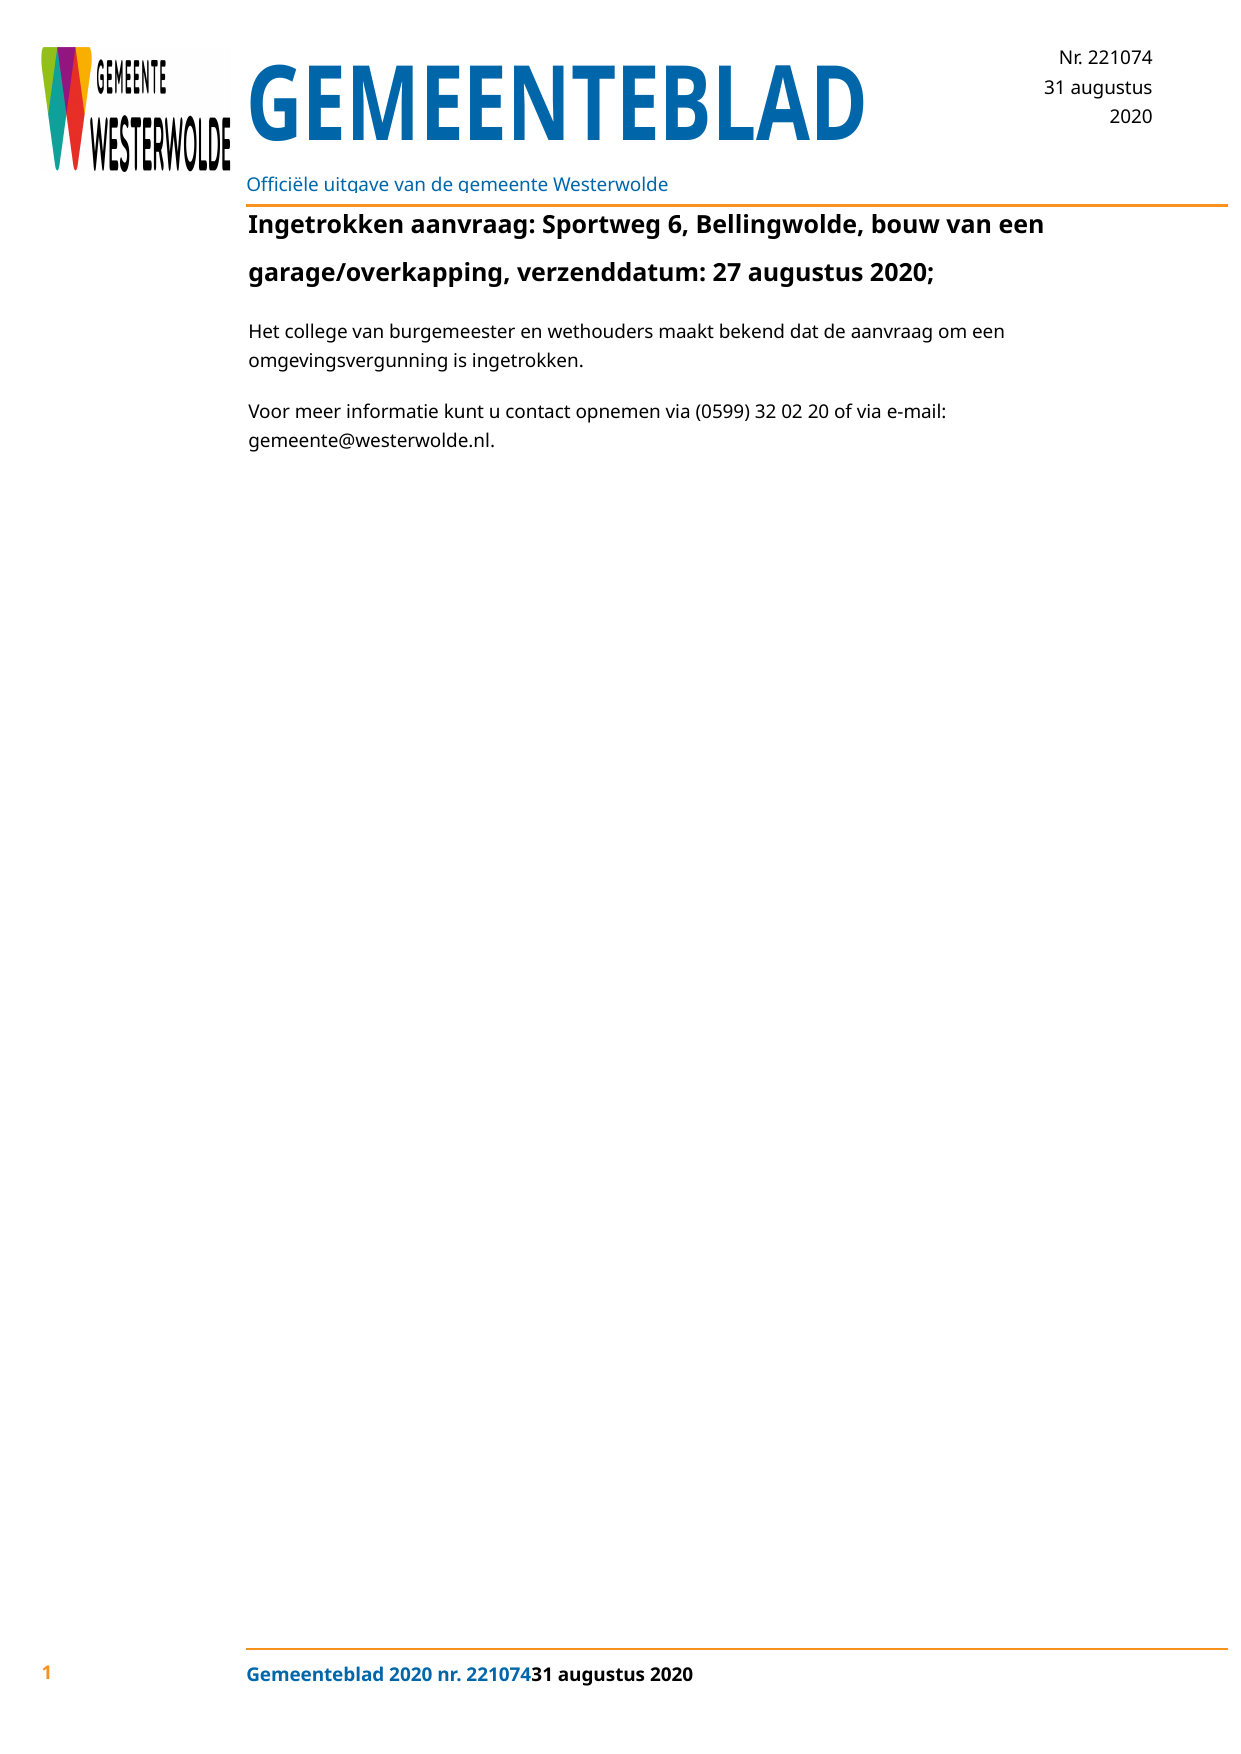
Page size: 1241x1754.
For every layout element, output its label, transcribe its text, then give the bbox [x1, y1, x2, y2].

text Ingetrokken aanvraag: Sportweg 6, Bellingwolde, bouw van een garage/overkapping, verzenddatum: 27 augustus 2020; [248, 207, 1152, 288]
picture [41, 47, 231, 172]
text Het college van burgemeester en wethouders maakt bekend dat de aanvraag om een omgevingsvergunning is ingetrokken. [248, 318, 1152, 373]
text Voor meer informatie kunt u contact opnemen via (0599) 32 02 20 of via e-mail: gemeente@westerwolde.nl. [248, 398, 1152, 453]
